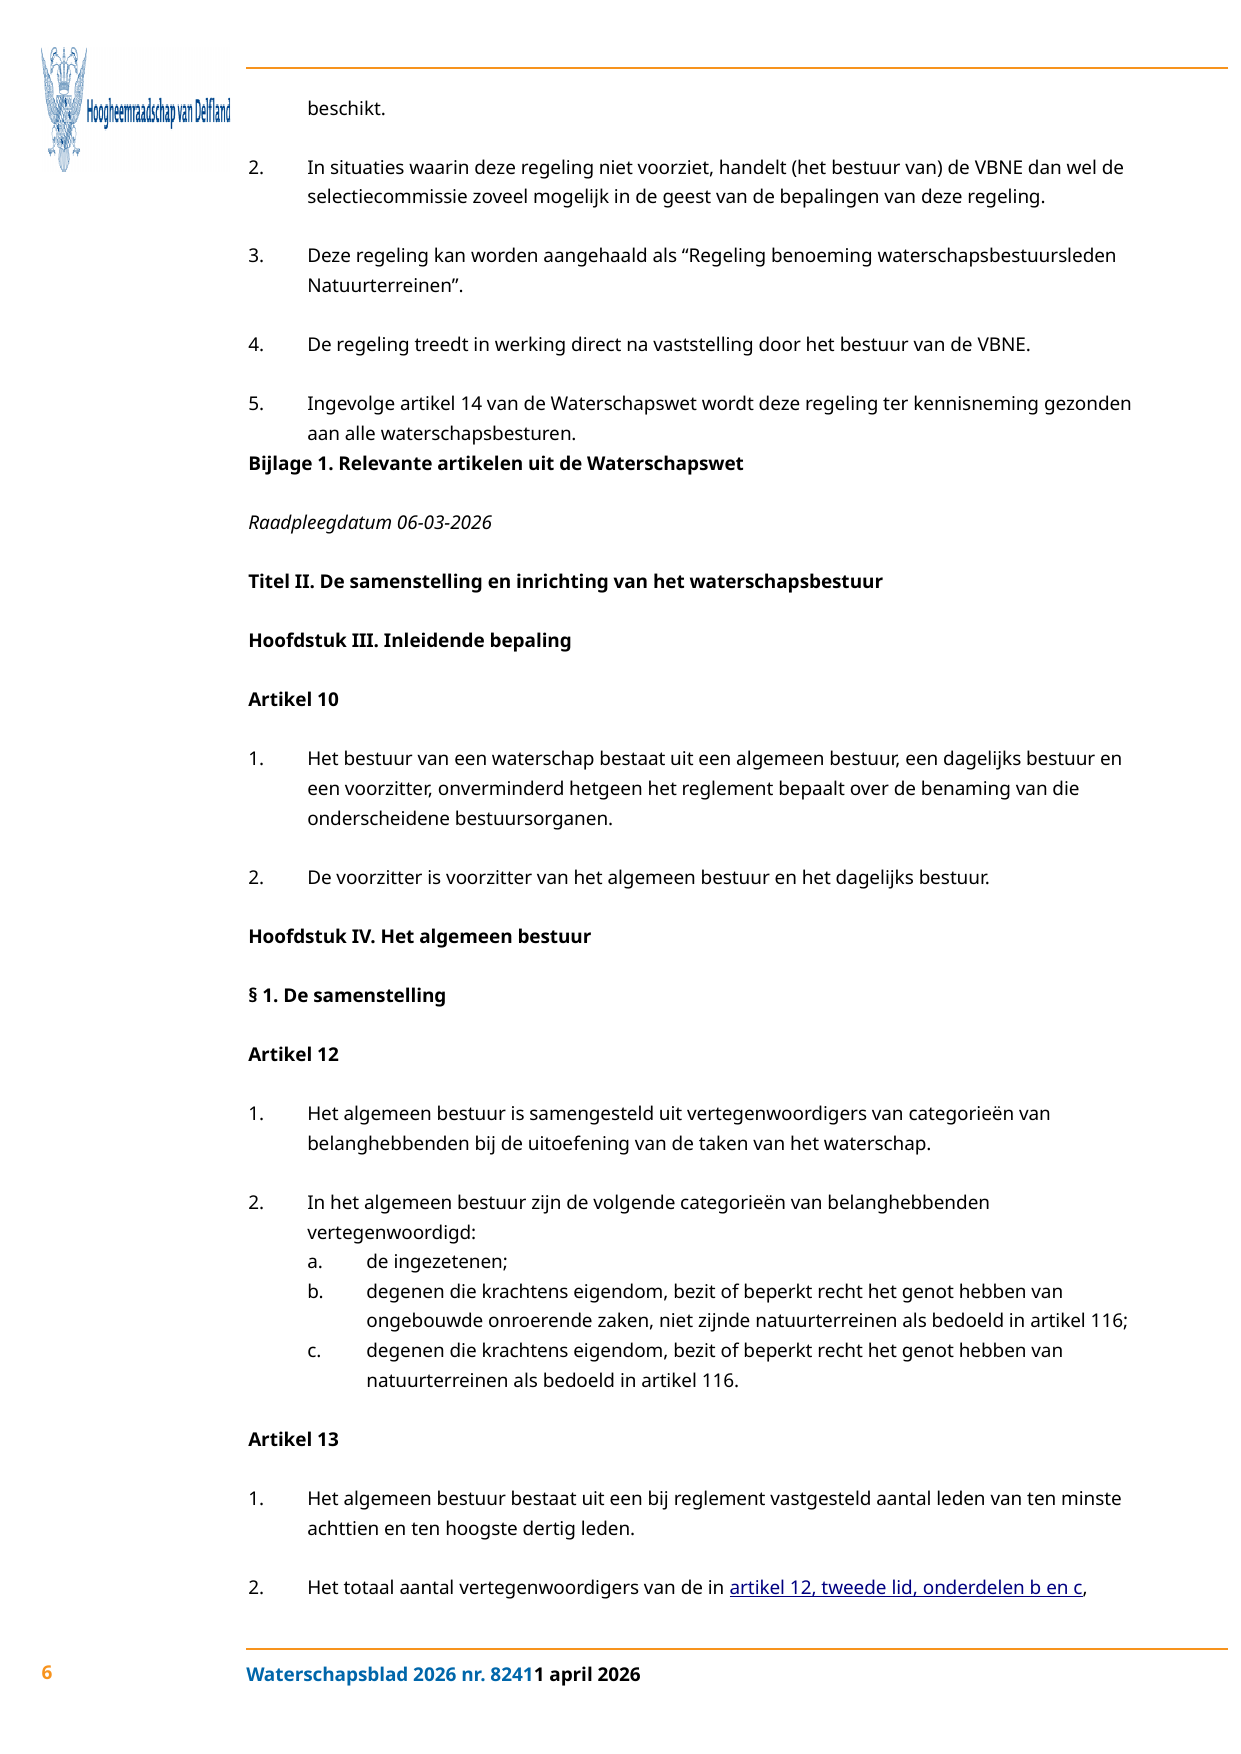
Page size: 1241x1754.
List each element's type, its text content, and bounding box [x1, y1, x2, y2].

list Het algemeen bestuur bestaat uit een bij reglement vastgesteld aantal leden van ten minste achttien en ten hoogste dertig leden. [248, 1485, 1152, 1541]
text Bijlage 1. Relevante artikelen uit de Waterschapswet [248, 450, 1152, 476]
list degenen die krachtens eigendom, bezit of beperkt recht het genot hebben van ongebouwde onroerende zaken, niet zijnde natuurterreinen als bedoeld in artikel 116; [307, 1278, 1152, 1333]
list Het totaal aantal vertegenwoordigers van de in artikel 12, tweede lid, onderdelen b en c, [248, 1574, 1152, 1600]
list Ingevolge artikel 14 van de Waterschapswet wordt deze regeling ter kennisneming gezonden aan alle waterschapsbesturen. [248, 391, 1152, 446]
text § 1. De samenstelling [248, 982, 1152, 1008]
text Artikel 13 [248, 1426, 1152, 1452]
list De regeling treedt in werking direct na vaststelling door het bestuur van de VBNE. [248, 331, 1152, 357]
list Deze regeling kan worden aangehaald als “Regeling benoeming waterschapsbestuursleden Natuurterreinen”. [248, 243, 1152, 298]
list beschikt. [248, 95, 1152, 121]
text Raadpleegdatum 06-03-2026 [248, 509, 1152, 535]
text Hoofdstuk III. Inleidende bepaling [248, 627, 1152, 653]
text Hoofdstuk IV. Het algemeen bestuur [248, 923, 1152, 949]
list Het algemeen bestuur is samengesteld uit vertegenwoordigers van categorieën van belanghebbenden bij de uitoefening van de taken van het waterschap. [248, 1101, 1152, 1156]
picture [41, 47, 231, 172]
list Het bestuur van een waterschap bestaat uit een algemeen bestuur, een dagelijks bestuur en een voorzitter, onverminderd hetgeen het reglement bepaalt over de benaming van die onderscheidene bestuursorganen. [248, 746, 1152, 831]
list De voorzitter is voorzitter van het algemeen bestuur en het dagelijks bestuur. [248, 864, 1152, 890]
list In het algemeen bestuur zijn de volgende categorieën van belanghebbenden vertegenwoordigd: [248, 1189, 1152, 1245]
text Artikel 10 [248, 686, 1152, 712]
list de ingezetenen; [307, 1248, 1152, 1274]
list In situaties waarin deze regeling niet voorziet, handelt (het bestuur van) de VBNE dan wel de selectiecommissie zoveel mogelijk in de geest van de bepalingen van deze regeling. [248, 154, 1152, 209]
text Titel II. De samenstelling en inrichting van het waterschapsbestuur [248, 568, 1152, 594]
list degenen die krachtens eigendom, bezit of beperkt recht het genot hebben van natuurterreinen als bedoeld in artikel 116. [307, 1337, 1152, 1393]
text Artikel 12 [248, 1041, 1152, 1067]
